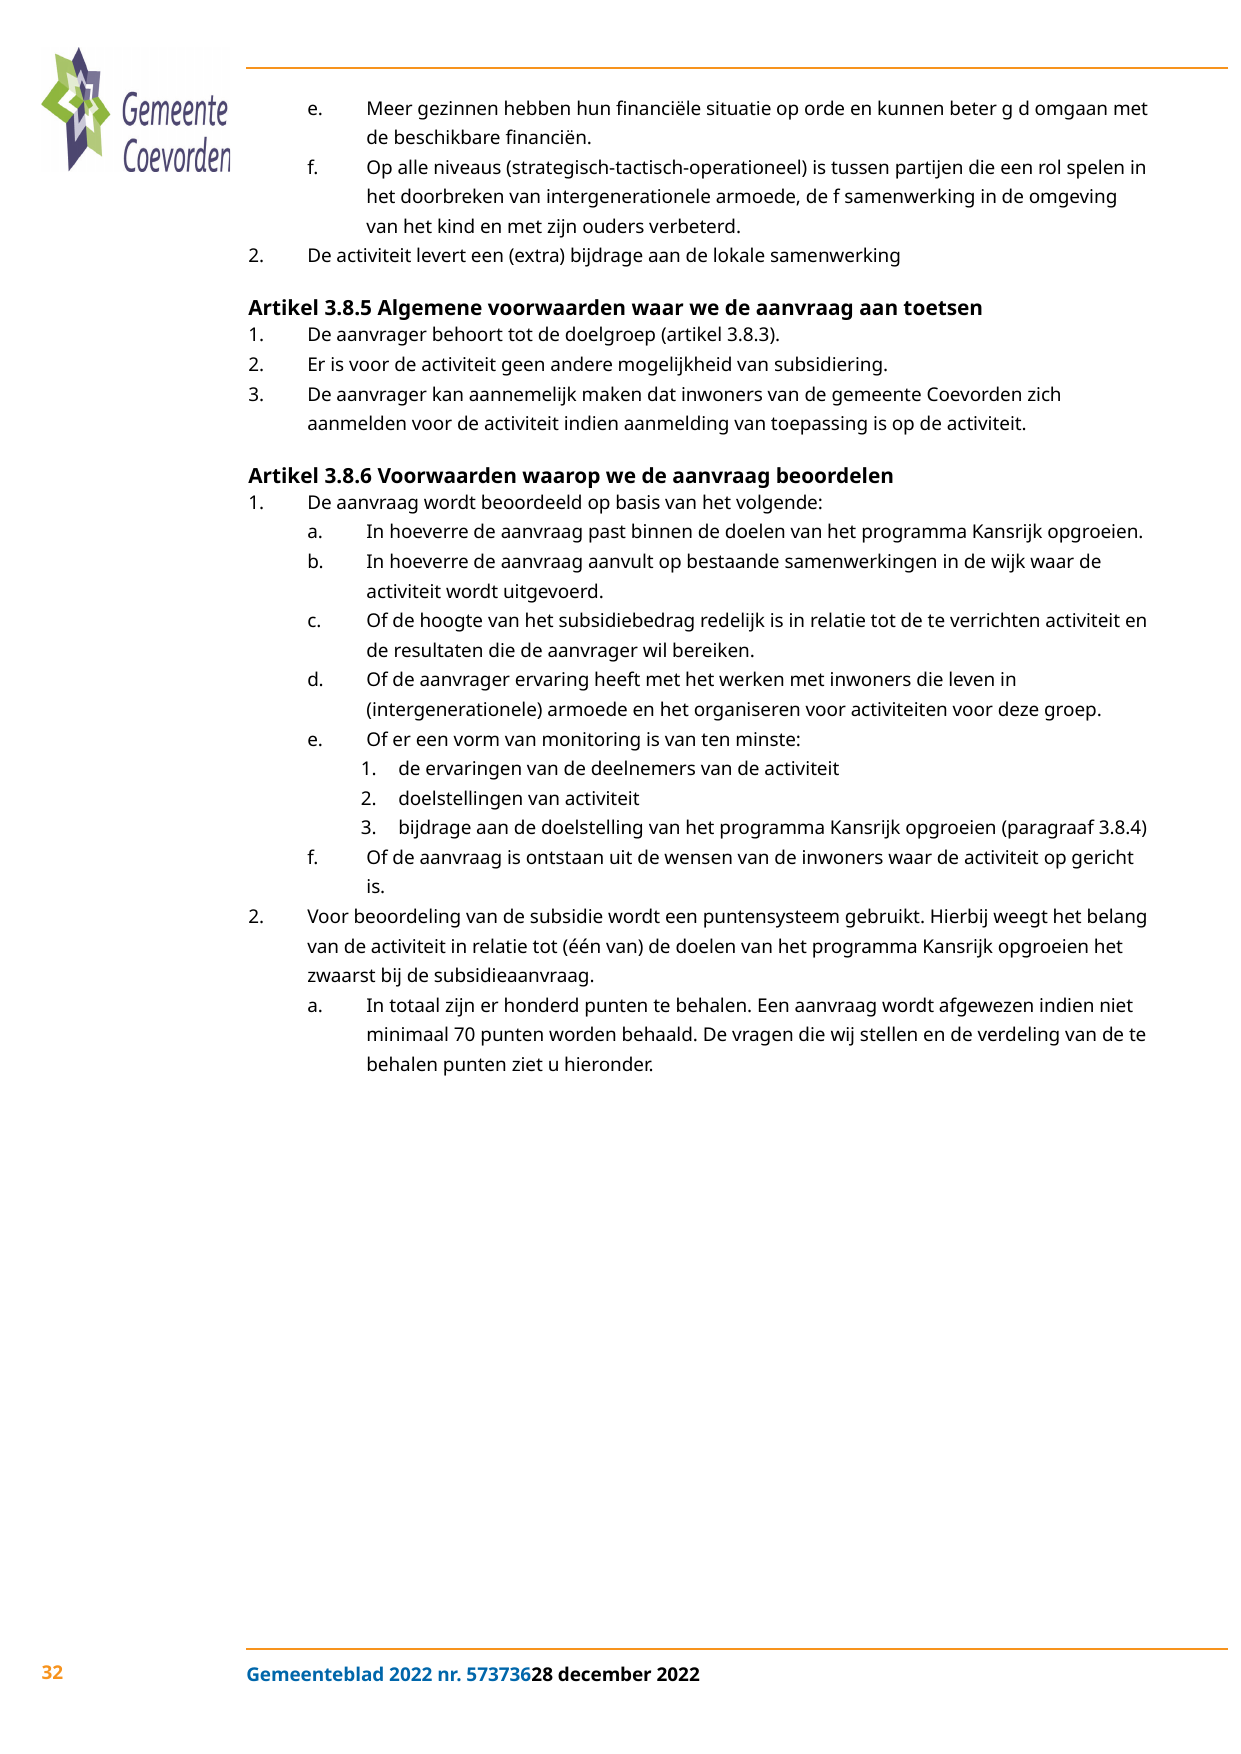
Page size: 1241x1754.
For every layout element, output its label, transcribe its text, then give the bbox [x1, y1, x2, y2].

text Artikel 3.8.5 Algemene voorwaarden waar we de aanvraag aan toetsen [248, 293, 1152, 322]
list Op alle niveaus (strategisch-tactisch-operationeel) is tussen partijen die een rol spelen in het doorbreken van intergenerationele armoede, de f samenwerking in de omgeving van het kind en met zijn ouders verbeterd. [307, 154, 1152, 239]
list Voor beoordeling van de subsidie wordt een puntensysteem gebruikt. Hierbij weegt het belang van de activiteit in relatie tot (één van) de doelen van het programma Kansrijk opgroeien het zwaarst bij de subsidieaanvraag. [248, 903, 1152, 988]
list In hoeverre de aanvraag aanvult op bestaande samenwerkingen in de wijk waar de activiteit wordt uitgevoerd. [307, 548, 1152, 604]
list Meer gezinnen hebben hun financiële situatie op orde en kunnen beter g d omgaan met de beschikbare financiën. [307, 95, 1152, 150]
list Er is voor de activiteit geen andere mogelijkheid van subsidiering. [248, 351, 1152, 377]
list De aanvrager behoort tot de doelgroep (artikel 3.8.3). [248, 322, 1152, 347]
picture [41, 47, 231, 172]
list doelstellingen van activiteit [361, 785, 1152, 811]
text Artikel 3.8.6 Voorwaarden waarop we de aanvraag beoordelen [248, 461, 1152, 489]
list de ervaringen van de deelnemers van de activiteit [361, 755, 1152, 781]
list Of er een vorm van monitoring is van ten minste: [307, 726, 1152, 752]
list Of de hoogte van het subsidiebedrag redelijk is in relatie tot de te verrichten activiteit en de resultaten die de aanvrager wil bereiken. [307, 607, 1152, 663]
list bijdrage aan de doelstelling van het programma Kansrijk opgroeien (paragraaf 3.8.4) [361, 814, 1152, 840]
list De aanvraag wordt beoordeeld op basis van het volgende: [248, 489, 1152, 515]
list De activiteit levert een (extra) bijdrage aan de lokale samenwerking [248, 243, 1152, 268]
list In hoeverre de aanvraag past binnen de doelen van het programma Kansrijk opgroeien. [307, 519, 1152, 544]
list In totaal zijn er honderd punten te behalen. Een aanvraag wordt afgewezen indien niet minimaal 70 punten worden behaald. De vragen die wij stellen en de verdeling van de te behalen punten ziet u hieronder. [307, 992, 1152, 1077]
list Of de aanvrager ervaring heeft met het werken met inwoners die leven in (intergenerationele) armoede en het organiseren voor activiteiten voor deze groep. [307, 667, 1152, 722]
list De aanvrager kan aannemelijk maken dat inwoners van de gemeente Coevorden zich aanmelden voor de activiteit indien aanmelding van toepassing is op de activiteit. [248, 381, 1152, 436]
list Of de aanvraag is ontstaan uit de wensen van de inwoners waar de activiteit op gericht is. [307, 844, 1152, 899]
